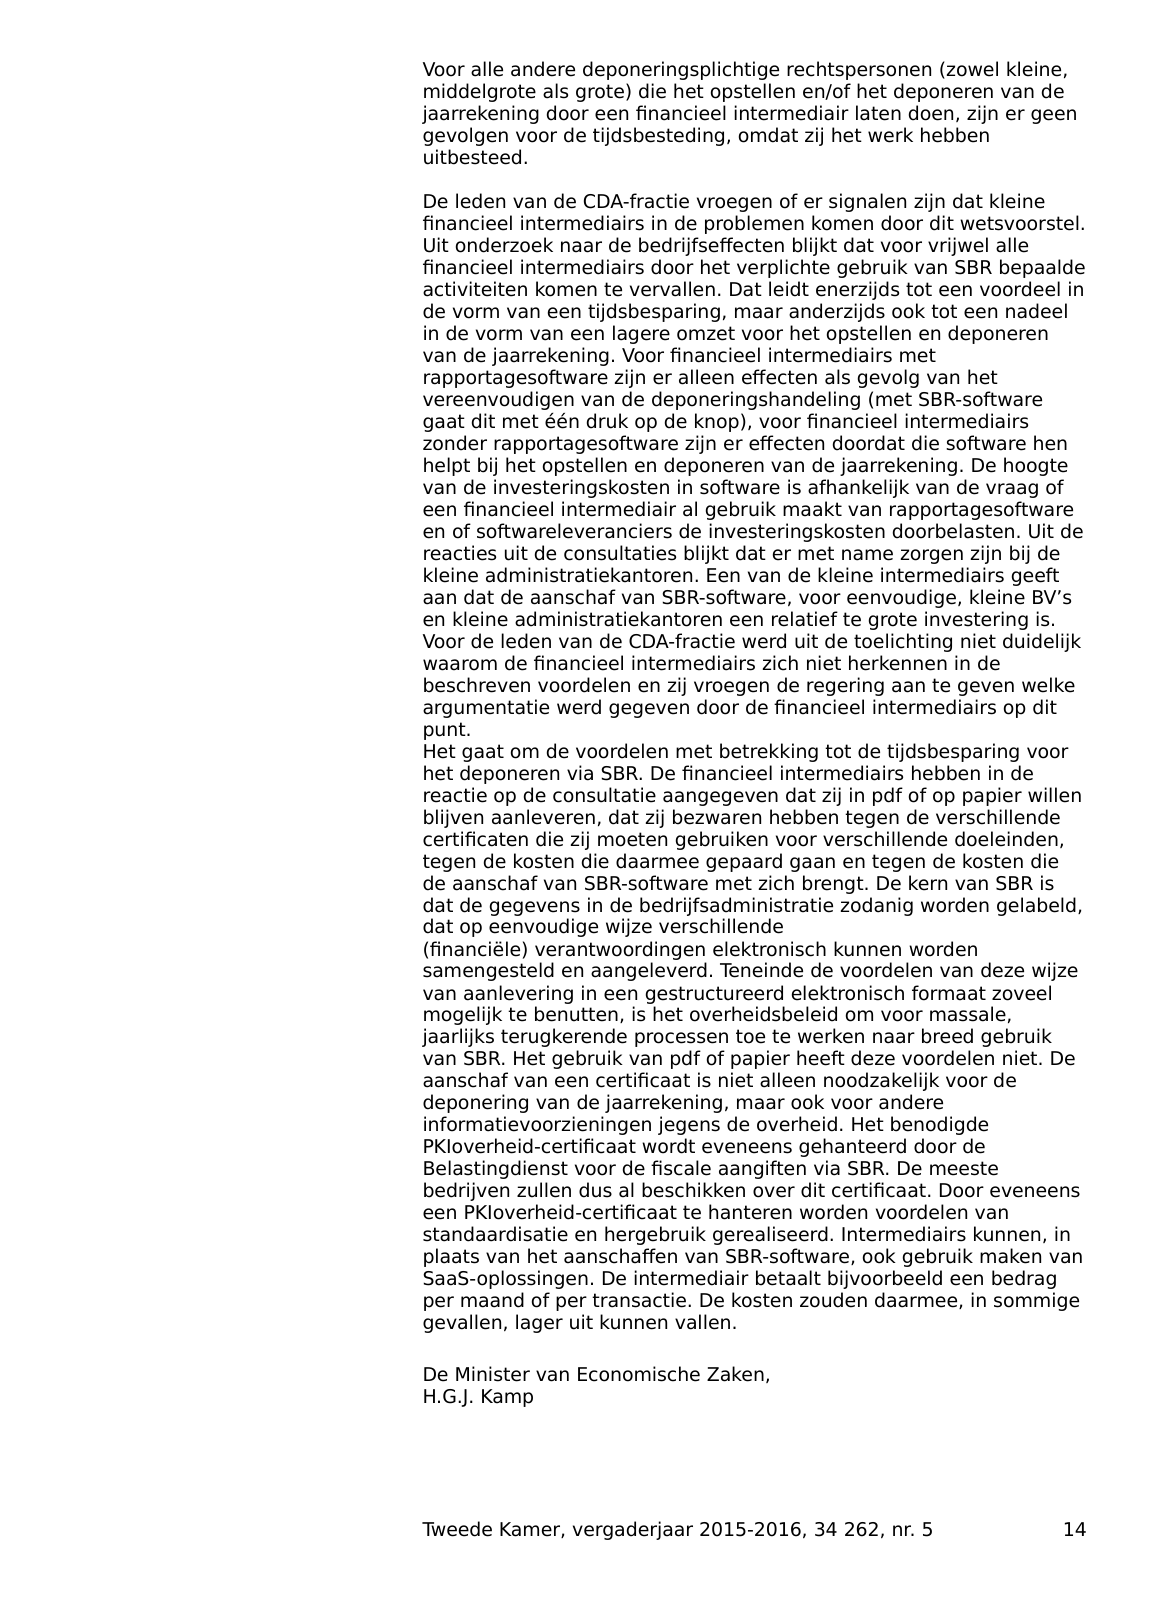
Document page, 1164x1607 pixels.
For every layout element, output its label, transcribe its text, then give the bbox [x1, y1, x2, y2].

text Uit onderzoek naar de bedrijfseffecten blijkt dat voor vrijwel alle financieel intermediairs door het verplichte gebruik van SBR bepaalde activiteiten komen te vervallen. Dat leidt enerzijds tot een voordeel in de vorm van een tijdsbesparing, maar anderzijds ook tot een nadeel in de vorm van een lagere omzet voor het opstellen en deponeren van de jaarrekening. Voor financieel intermediairs met rapportagesoftware zijn er alleen effecten als gevolg van het vereenvoudigen van de deponeringshandeling (met SBR-software gaat dit met één druk op de knop), voor financieel intermediairs zonder rapportagesoftware zijn er effecten doordat die software hen helpt bij het opstellen en deponeren van de jaarrekening. De hoogte van de investeringskosten in software is afhankelijk van de vraag of een financieel intermediair al gebruik maakt van rapportagesoftware en of softwareleveranciers de investeringskosten doorbelasten. Uit de reacties uit de consultaties blijkt dat er met name zorgen zijn bij de kleine administratiekantoren. Een van de kleine intermediairs geeft aan dat de aanschaf van SBR-software, voor eenvoudige, kleine BV’s en kleine administratiekantoren een relatief te grote investering is. [422, 235, 1087, 631]
text Voor de leden van de CDA-fractie werd uit de toelichting niet duidelijk waarom de financieel intermediairs zich niet herkennen in de beschreven voordelen en zij vroegen de regering aan te geven welke argumentatie werd gegeven door de financieel intermediairs op dit punt. [422, 631, 1087, 741]
text De Minister van Economische Zaken, H.G.J. Kamp [422, 1364, 1087, 1408]
text (financiële) verantwoordingen elektronisch kunnen worden samengesteld en aangeleverd. Teneinde de voordelen van deze wijze van aanlevering in een gestructureerd elektronisch formaat zoveel mogelijk te benutten, is het overheidsbeleid om voor massale, jaarlijks terugkerende processen toe te werken naar breed gebruik van SBR. Het gebruik van pdf of papier heeft deze voordelen niet. De aanschaf van een certificaat is niet alleen noodzakelijk voor de deponering van de jaarrekening, maar ook voor andere informatievoorzieningen jegens de overheid. Het benodigde PKIoverheid-certificaat wordt eveneens gehanteerd door de Belastingdienst voor de fiscale aangiften via SBR. De meeste bedrijven zullen dus al beschikken over dit certificaat. Door eveneens een PKIoverheid-certificaat te hanteren worden voordelen van standaardisatie en hergebruik gerealiseerd. Intermediairs kunnen, in plaats van het aanschaffen van SBR-software, ook gebruik maken van SaaS-oplossingen. De intermediair betaalt bijvoorbeeld een bedrag per maand of per transactie. De kosten zouden daarmee, in sommige gevallen, lager uit kunnen vallen. [422, 938, 1087, 1334]
text Voor alle andere deponeringsplichtige rechtspersonen (zowel kleine, middelgrote als grote) die het opstellen en/of het deponeren van de jaarrekening door een financieel intermediair laten doen, zijn er geen gevolgen voor de tijdsbesteding, omdat zij het werk hebben uitbesteed. [422, 59, 1087, 169]
text De leden van de CDA-fractie vroegen of er signalen zijn dat kleine financieel intermediairs in de problemen komen door dit wetsvoorstel. [422, 191, 1087, 235]
text Het gaat om de voordelen met betrekking tot de tijdsbesparing voor het deponeren via SBR. De financieel intermediairs hebben in de reactie op de consultatie aangegeven dat zij in pdf of op papier willen blijven aanleveren, dat zij bezwaren hebben tegen de verschillende certificaten die zij moeten gebruiken voor verschillende doeleinden, tegen de kosten die daarmee gepaard gaan en tegen de kosten die de aanschaf van SBR-software met zich brengt. De kern van SBR is dat de gegevens in de bedrijfsadministratie zodanig worden gelabeld, dat op eenvoudige wijze verschillende [422, 741, 1087, 938]
